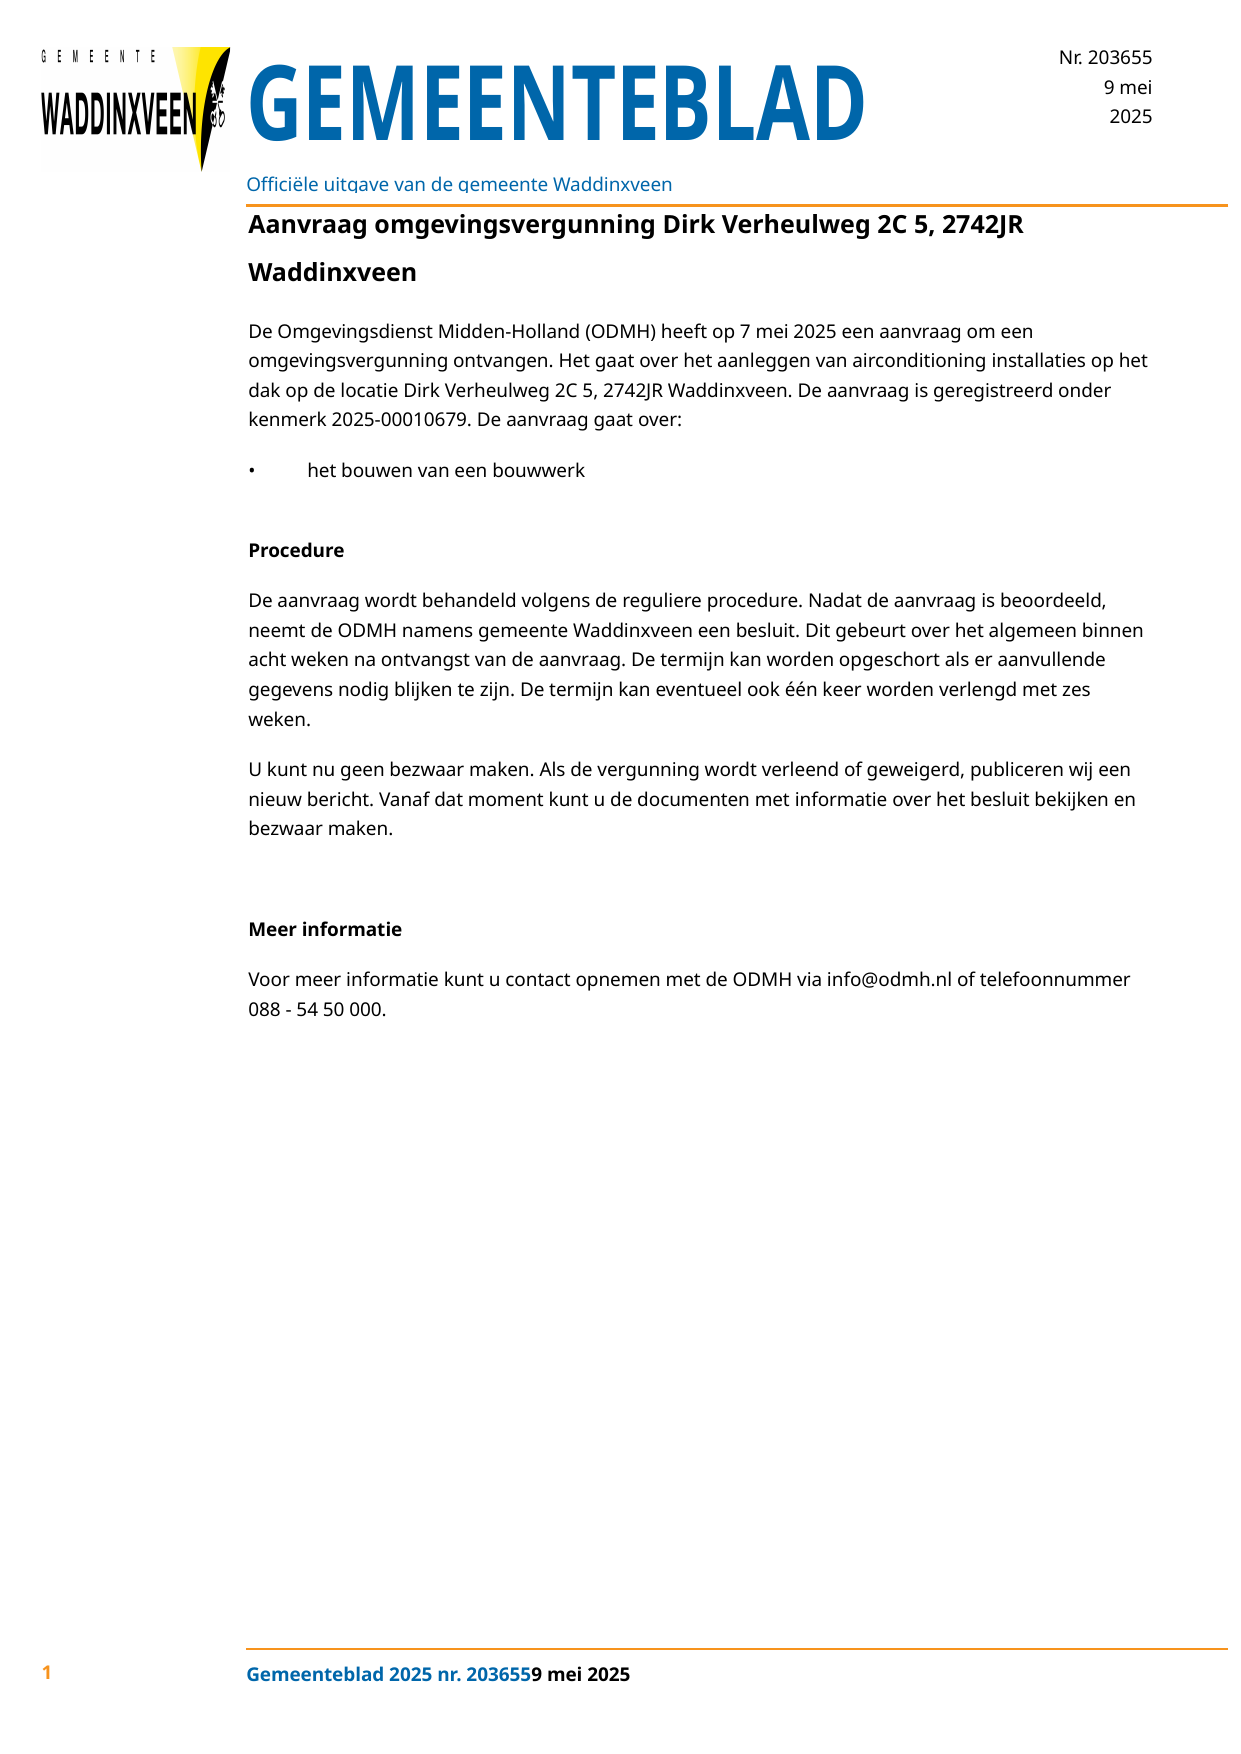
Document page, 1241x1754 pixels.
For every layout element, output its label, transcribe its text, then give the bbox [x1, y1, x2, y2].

text Meer informatie [248, 916, 1152, 942]
picture [41, 47, 231, 172]
text Procedure [248, 537, 1152, 563]
text De aanvraag wordt behandeld volgens de reguliere procedure. Nadat de aanvraag is beoordeeld, neemt de ODMH namens gemeente Waddinxveen een besluit. Dit gebeurt over het algemeen binnen acht weken na ontvangst van de aanvraag. De termijn kan worden opgeschort als er aanvullende gegevens nodig blijken te zijn. De termijn kan eventueel ook één keer worden verlengd met zes weken. [248, 587, 1152, 732]
text U kunt nu geen bezwaar maken. Als de vergunning wordt verleend of geweigerd, publiceren wij een nieuw bericht. Vanaf dat moment kunt u de documenten met informatie over het besluit bekijken en bezwaar maken. [248, 756, 1152, 841]
text Voor meer informatie kunt u contact opnemen met de ODMH via info@odmh.nl of telefoonnummer 088 - 54 50 000. [248, 967, 1152, 1022]
text De Omgevingsdienst Midden-Holland (ODMH) heeft op 7 mei 2025 een aanvraag om een omgevingsvergunning ontvangen. Het gaat over het aanleggen van airconditioning installaties op het dak op de locatie Dirk Verheulweg 2C 5, 2742JR Waddinxveen. De aanvraag is geregistreerd onder kenmerk 2025-00010679. De aanvraag gaat over: [248, 318, 1152, 432]
list het bouwen van een bouwwerk [248, 457, 1152, 483]
text Aanvraag omgevingsvergunning Dirk Verheulweg 2C 5, 2742JR Waddinxveen [248, 207, 1152, 288]
